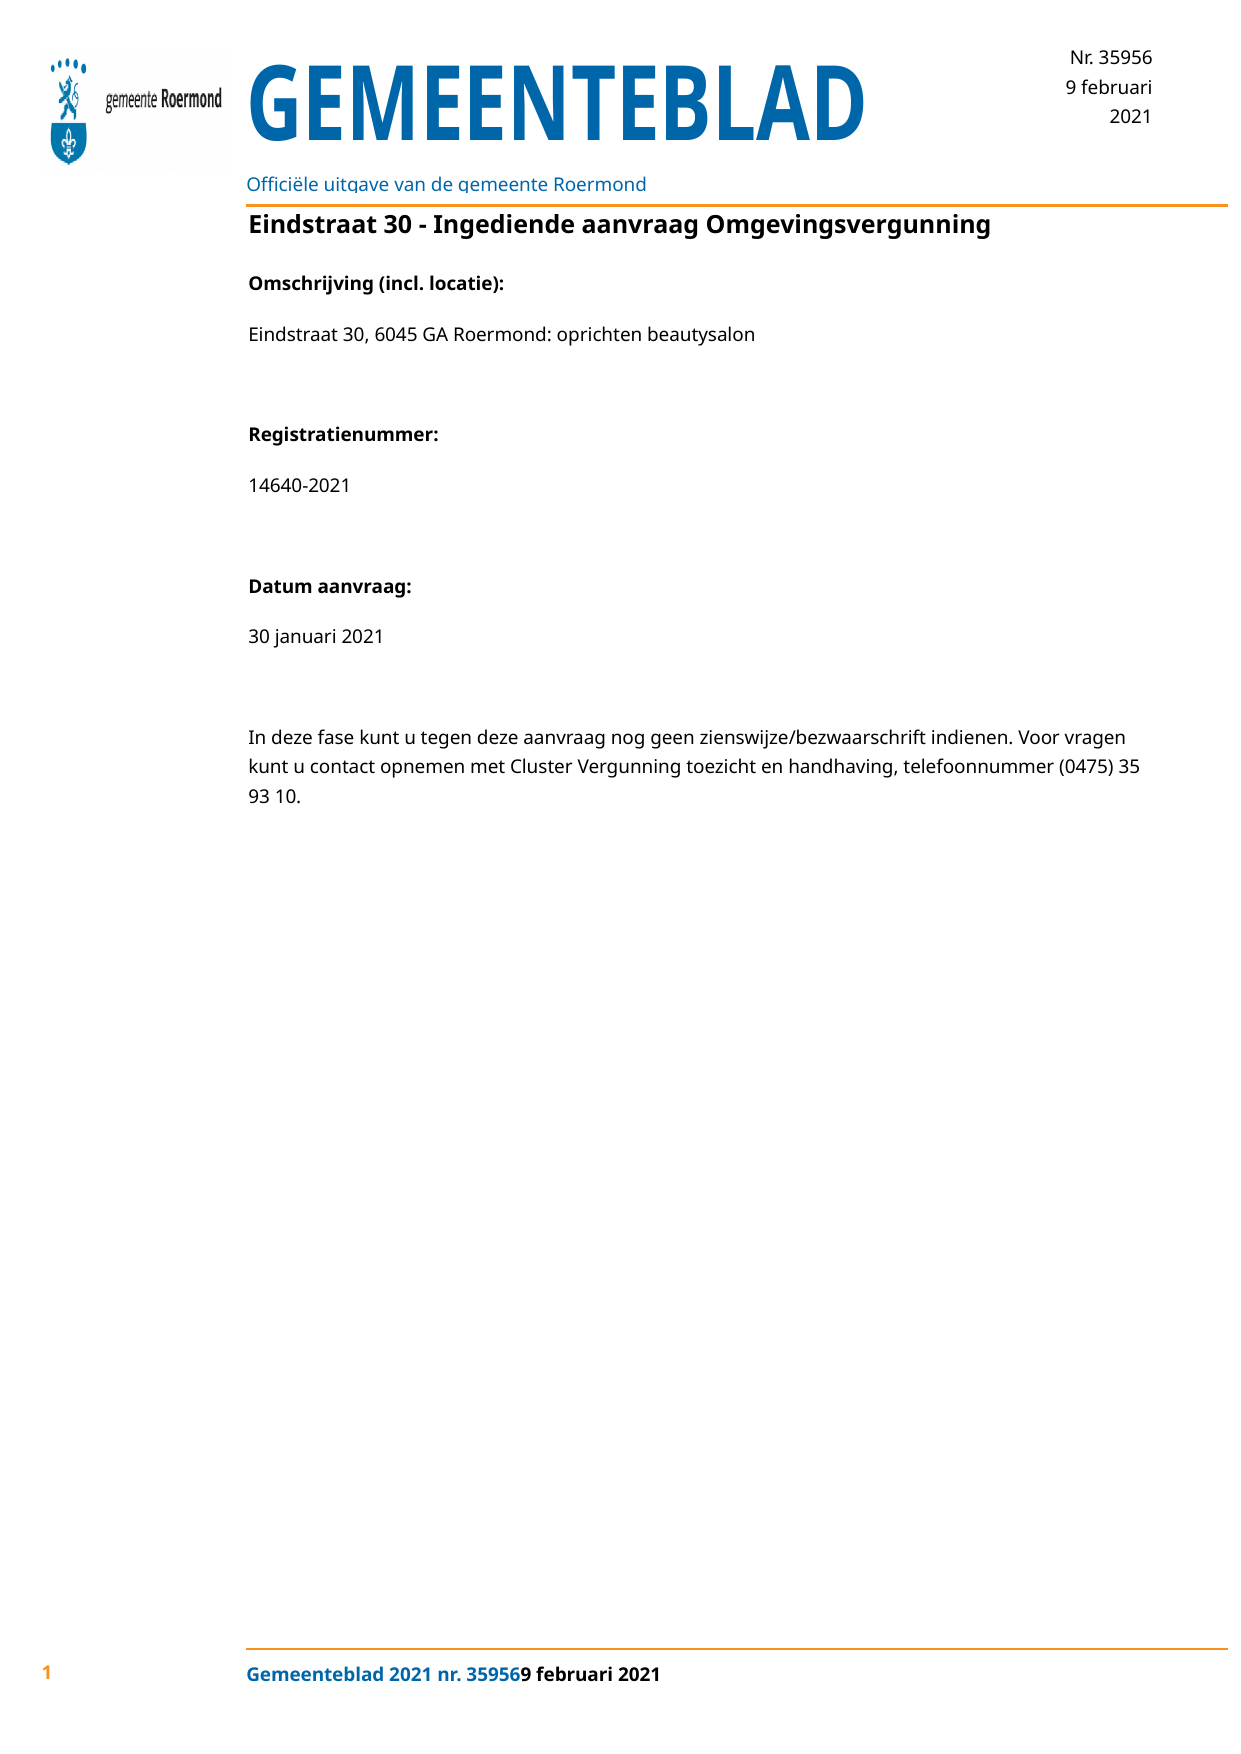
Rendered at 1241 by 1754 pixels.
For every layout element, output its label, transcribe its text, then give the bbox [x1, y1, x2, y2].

picture [41, 47, 231, 172]
text Eindstraat 30, 6045 GA Roermond: oprichten beautysalon [248, 321, 1152, 346]
text Registratienummer: [248, 422, 1152, 447]
text Datum aanvraag: [248, 573, 1152, 598]
text Omschrijving (incl. locatie): [248, 270, 1152, 296]
text In deze fase kunt u tegen deze aanvraag nog geen zienswijze/bezwaarschrift indienen. Voor vragen kunt u contact opnemen met Cluster Vergunning toezicht en handhaving, telefoonnummer (0475) 35 93 10. [248, 724, 1152, 809]
text 30 januari 2021 [248, 623, 1152, 649]
text Eindstraat 30 - Ingediende aanvraag Omgevingsvergunning [248, 207, 1152, 241]
text 14640-2021 [248, 472, 1152, 498]
